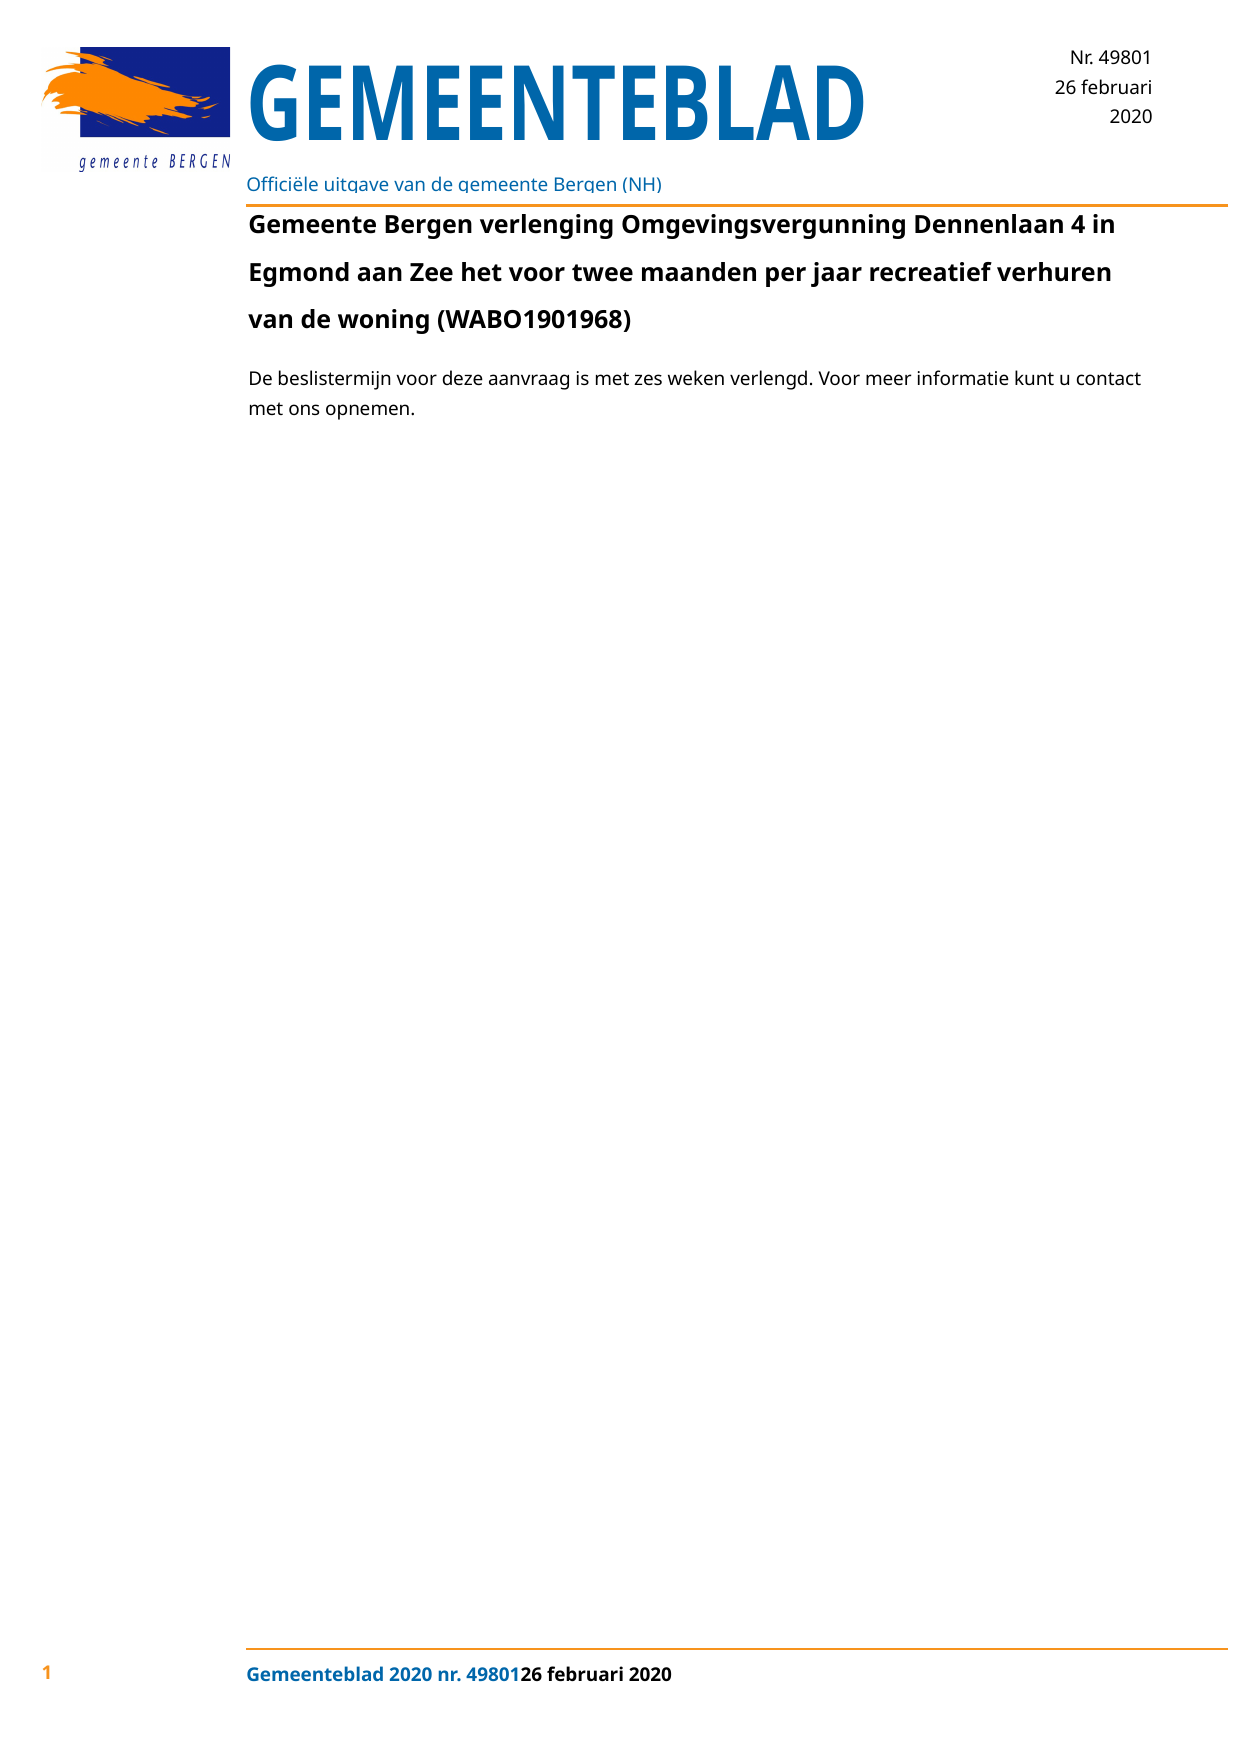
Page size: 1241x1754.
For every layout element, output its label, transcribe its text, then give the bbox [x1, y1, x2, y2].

text De beslistermijn voor deze aanvraag is met zes weken verlengd. Voor meer informatie kunt u contact met ons opnemen. [248, 366, 1152, 421]
picture [41, 47, 231, 172]
text Gemeente Bergen verlenging Omgevingsvergunning Dennenlaan 4 in Egmond aan Zee het voor twee maanden per jaar recreatief verhuren van de woning (WABO1901968) [248, 207, 1152, 336]
